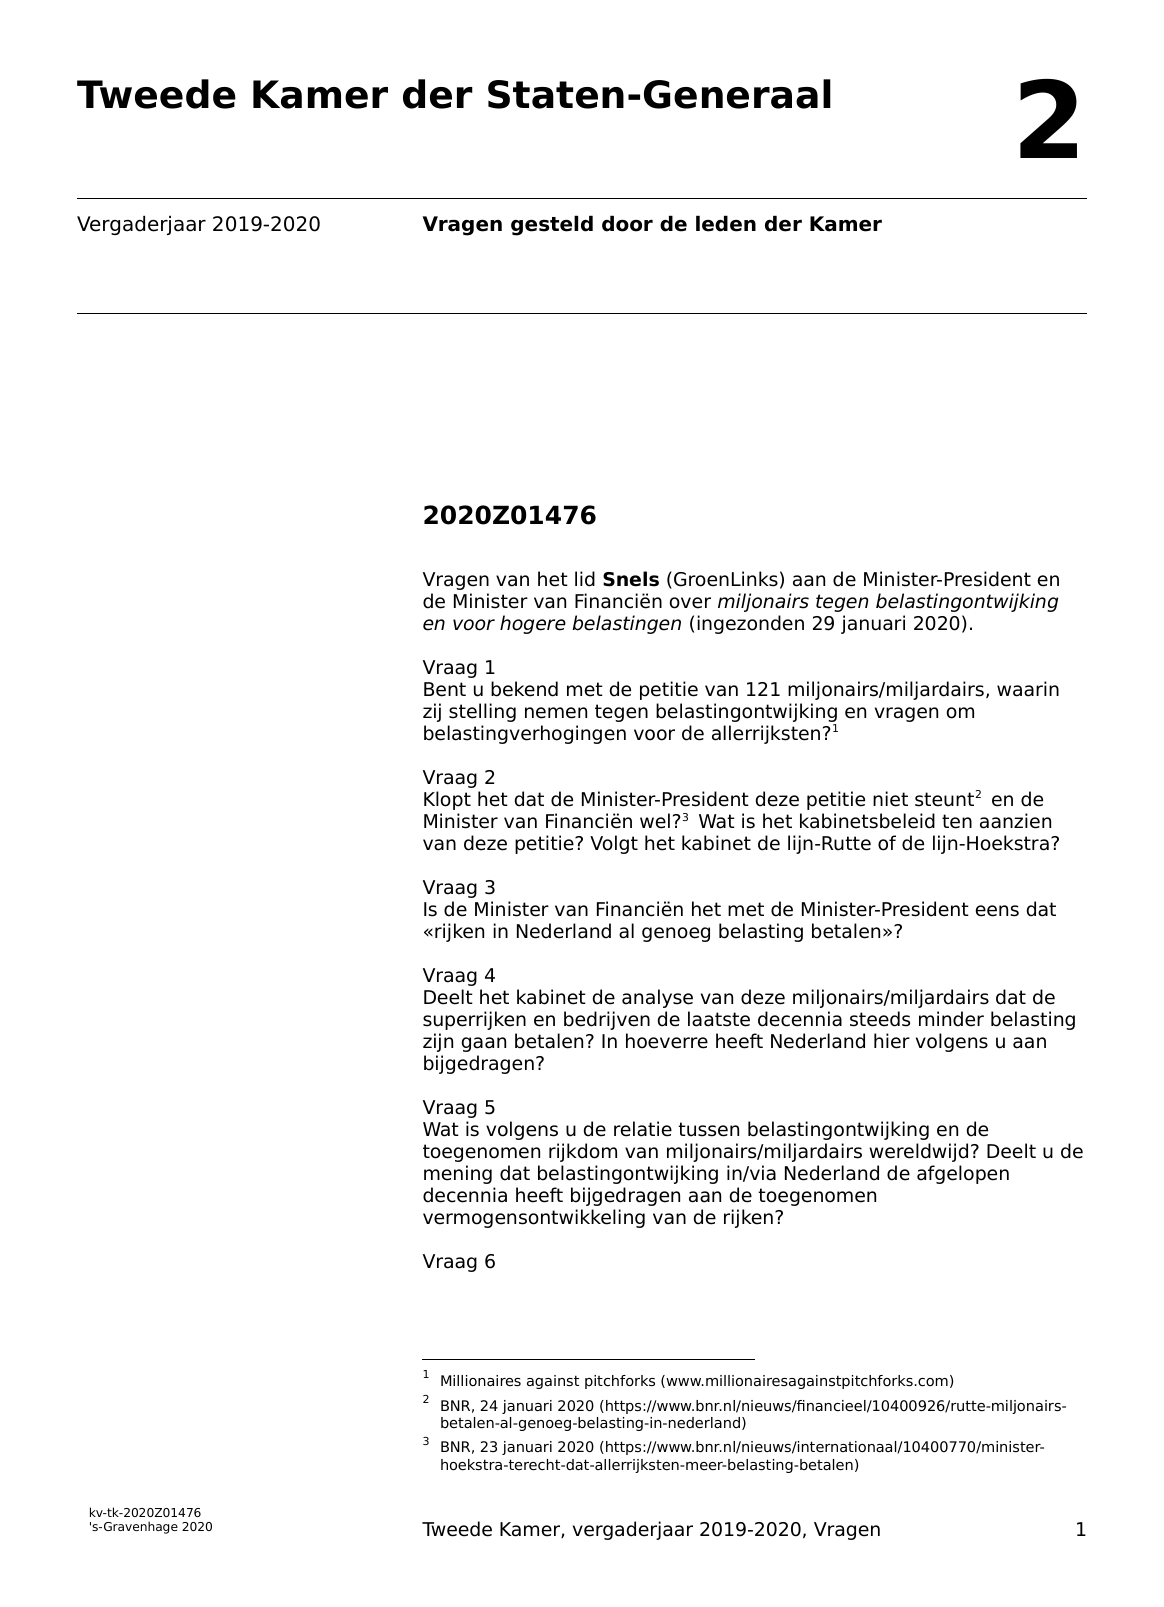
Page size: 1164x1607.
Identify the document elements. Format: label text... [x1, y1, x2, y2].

text Vraag 5 [422, 1097, 1087, 1119]
text 's-Gravenhage 2020 [88, 1520, 323, 1534]
text Millionaires against pitchforks (www.millionairesagainstpitchforks.com) [422, 1368, 1087, 1391]
text Is de Minister van Financiën het met de Minister-President eens dat «rijken in Nederland al genoeg belasting betalen»? [422, 899, 1087, 943]
text 2020Z01476 [422, 501, 1087, 531]
text BNR, 24 januari 2020 (https://www.bnr.nl/nieuws/financieel/10400926/rutte-miljonairs-betalen-al-genoeg-belasting-in-nederland) [422, 1393, 1087, 1432]
text Vraag 4 [422, 965, 1087, 987]
table_cell Vergaderjaar 2019-2020 [77, 199, 422, 313]
text Vraag 6 [422, 1251, 1087, 1273]
text BNR, 23 januari 2020 (https://www.bnr.nl/nieuws/internationaal/10400770/minister-hoekstra-terecht-dat-allerrijksten-meer-belasting-betalen) [422, 1435, 1087, 1474]
text kv-tk-2020Z01476 [88, 1506, 323, 1520]
text Vraag 1 [422, 657, 1087, 679]
table_header Tweede Kamer der Staten-Generaal [77, 59, 886, 198]
table_header 2 [886, 59, 1087, 198]
text Vraag 2 [422, 767, 1087, 789]
text Deelt het kabinet de analyse van deze miljonairs/miljardairs dat de superrijken en bedrijven de laatste decennia steeds minder belasting zijn gaan betalen? In hoeverre heeft Nederland hier volgens u aan bijgedragen? [422, 987, 1087, 1075]
text Bent u bekend met de petitie van 121 miljonairs/miljardairs, waarin zij stelling nemen tegen belastingontwijking en vragen om belastingverhogingen voor de allerrijksten? [422, 679, 1087, 745]
table_cell Vragen gesteld door de leden der Kamer [422, 199, 1087, 313]
text Wat is volgens u de relatie tussen belastingontwijking en de toegenomen rijkdom van miljonairs/miljardairs wereldwijd? Deelt u de mening dat belastingontwijking in/via Nederland de afgelopen decennia heeft bijgedragen aan de toegenomen vermogensontwikkeling van de rijken? [422, 1119, 1087, 1229]
text Klopt het dat de Minister-President deze petitie niet steunt en de Minister van Financiën wel? Wat is het kabinetsbeleid ten aanzien van deze petitie? Volgt het kabinet de lijn-Rutte of de lijn-Hoekstra? [422, 789, 1087, 855]
text Vragen van het lid Snels (GroenLinks) aan de Minister-President en de Minister van Financiën over miljonairs tegen belastingontwijking en voor hogere belastingen (ingezonden 29 januari 2020). [422, 569, 1087, 635]
text Vraag 3 [422, 877, 1087, 899]
